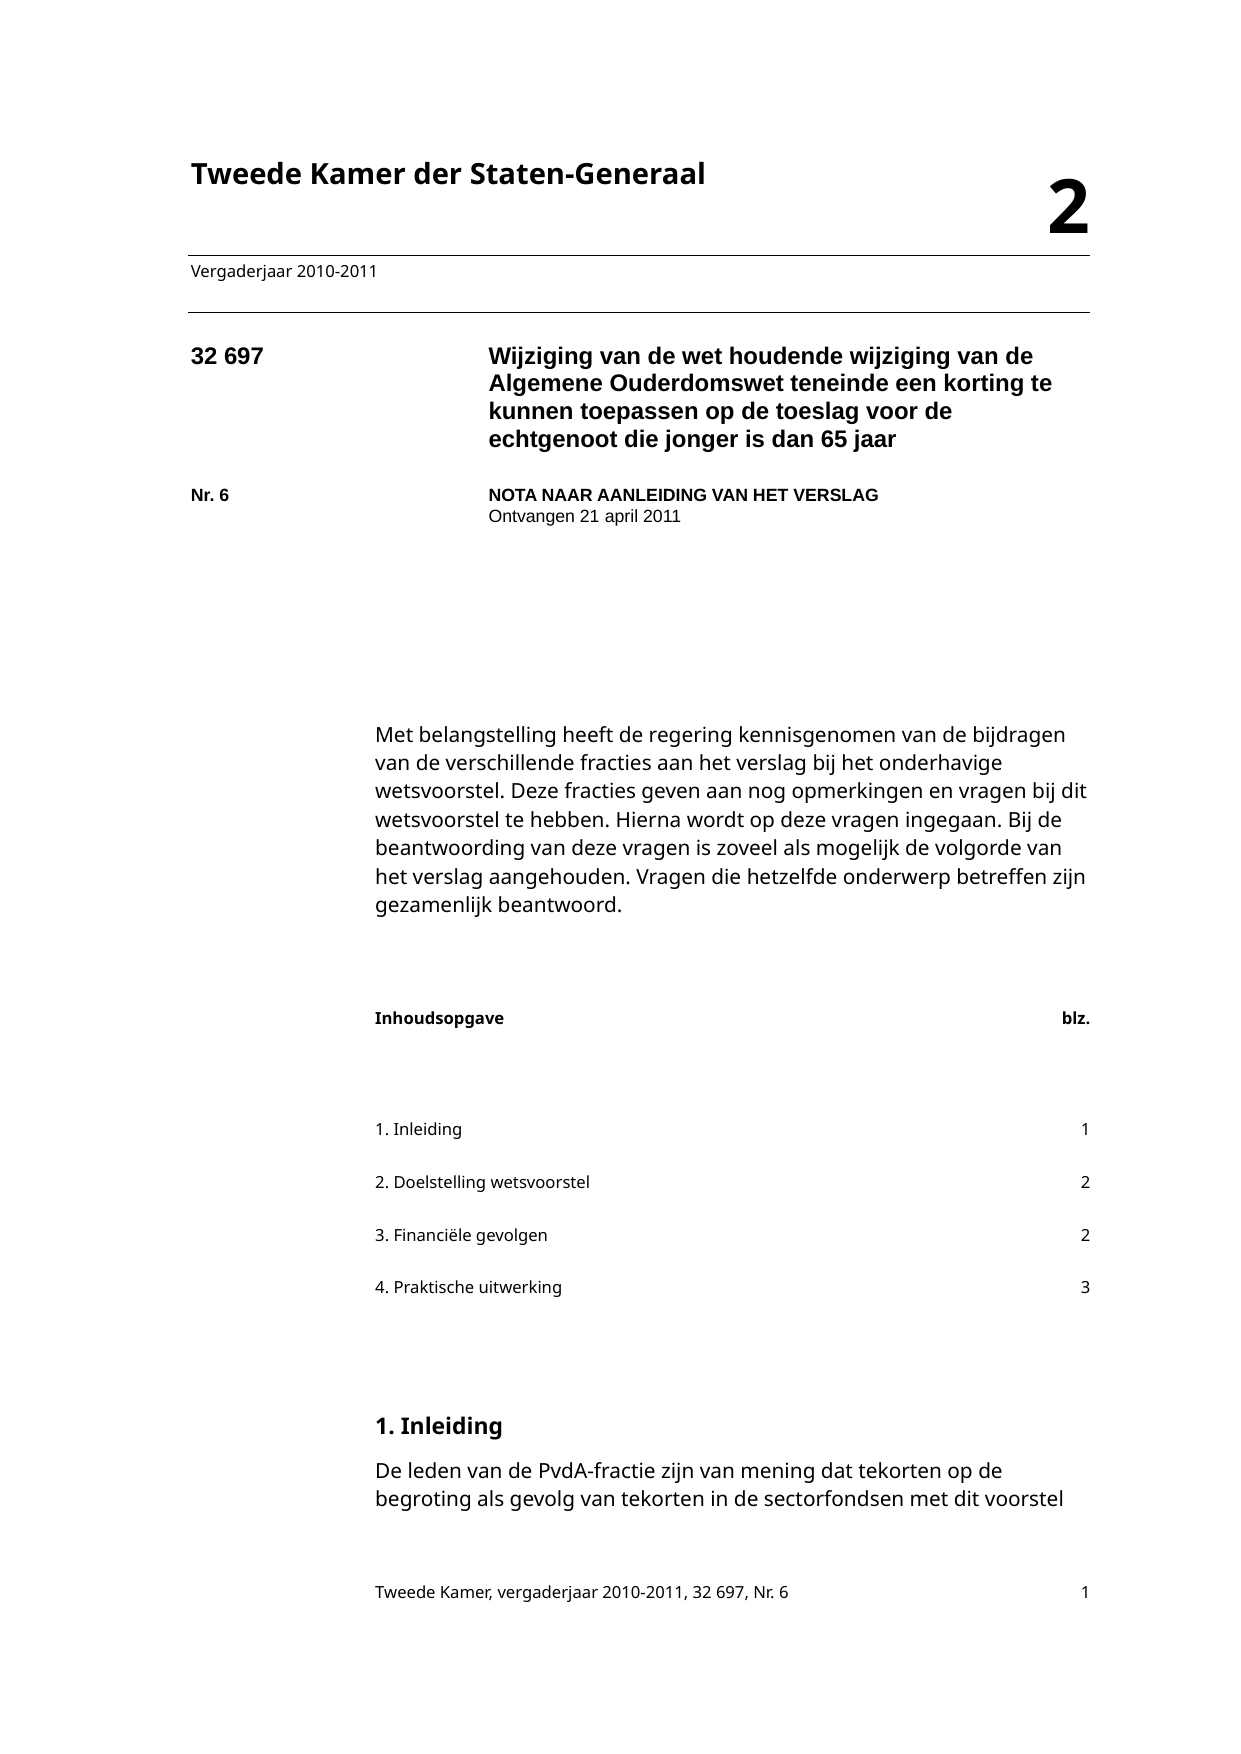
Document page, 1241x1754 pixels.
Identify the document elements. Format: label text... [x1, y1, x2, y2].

table_cell [1011, 1059, 1090, 1118]
table_cell 3. Financiële gevolgen [375, 1223, 1011, 1276]
table_header Inhoudsopgave [375, 1007, 1011, 1059]
table_cell NOTA NAAR AANLEIDING VAN HET VERSLAG Ontvangen 21 april 2011 [485, 482, 1090, 601]
table_cell [375, 1059, 1011, 1118]
table_cell [485, 256, 1090, 312]
table_cell Wijziging van de wet houdende wijziging van de Algemene Ouderdomswet teneinde een korting te kunnen toepassen op de toeslag voor de echtgenoot die jonger is dan 65 jaar [485, 339, 1090, 482]
table_cell Vergaderjaar 2010-2011 [188, 256, 485, 312]
table_cell 1 [1011, 1118, 1090, 1171]
text De leden van de PvdA-fractie zijn van mening dat tekorten op de begroting als gevolg van tekorten in de sectorfondsen met dit voorstel [375, 1456, 1090, 1513]
table_cell 3 [1011, 1276, 1090, 1329]
table_header Tweede Kamer der Staten-Generaal [188, 150, 909, 255]
subtitle 1. Inleiding [375, 1409, 1090, 1441]
table_cell [485, 313, 1090, 339]
table_cell Nr. 6 [188, 482, 485, 601]
table_cell [188, 313, 485, 339]
table_cell 32 697 [188, 339, 485, 482]
table_header blz. [1011, 1007, 1090, 1059]
table_cell 2. Doelstelling wetsvoorstel [375, 1171, 1011, 1223]
table_header 2 [910, 150, 1090, 255]
table_cell 2 [1011, 1223, 1090, 1276]
table_cell 1. Inleiding [375, 1118, 1011, 1171]
table_cell 2 [1011, 1171, 1090, 1223]
table_cell 4. Praktische uitwerking [375, 1276, 1011, 1329]
text Met belangstelling heeft de regering kennisgenomen van de bijdragen van de verschillende fracties aan het verslag bij het onderhavige wetsvoorstel. Deze fracties geven aan nog opmerkingen en vragen bij dit wetsvoorstel te hebben. Hierna wordt op deze vragen ingegaan. Bij de beantwoording van deze vragen is zoveel als mogelijk de volgorde van het verslag aangehouden. Vragen die hetzelfde onderwerp betreffen zijn gezamenlijk beantwoord. [375, 720, 1090, 919]
